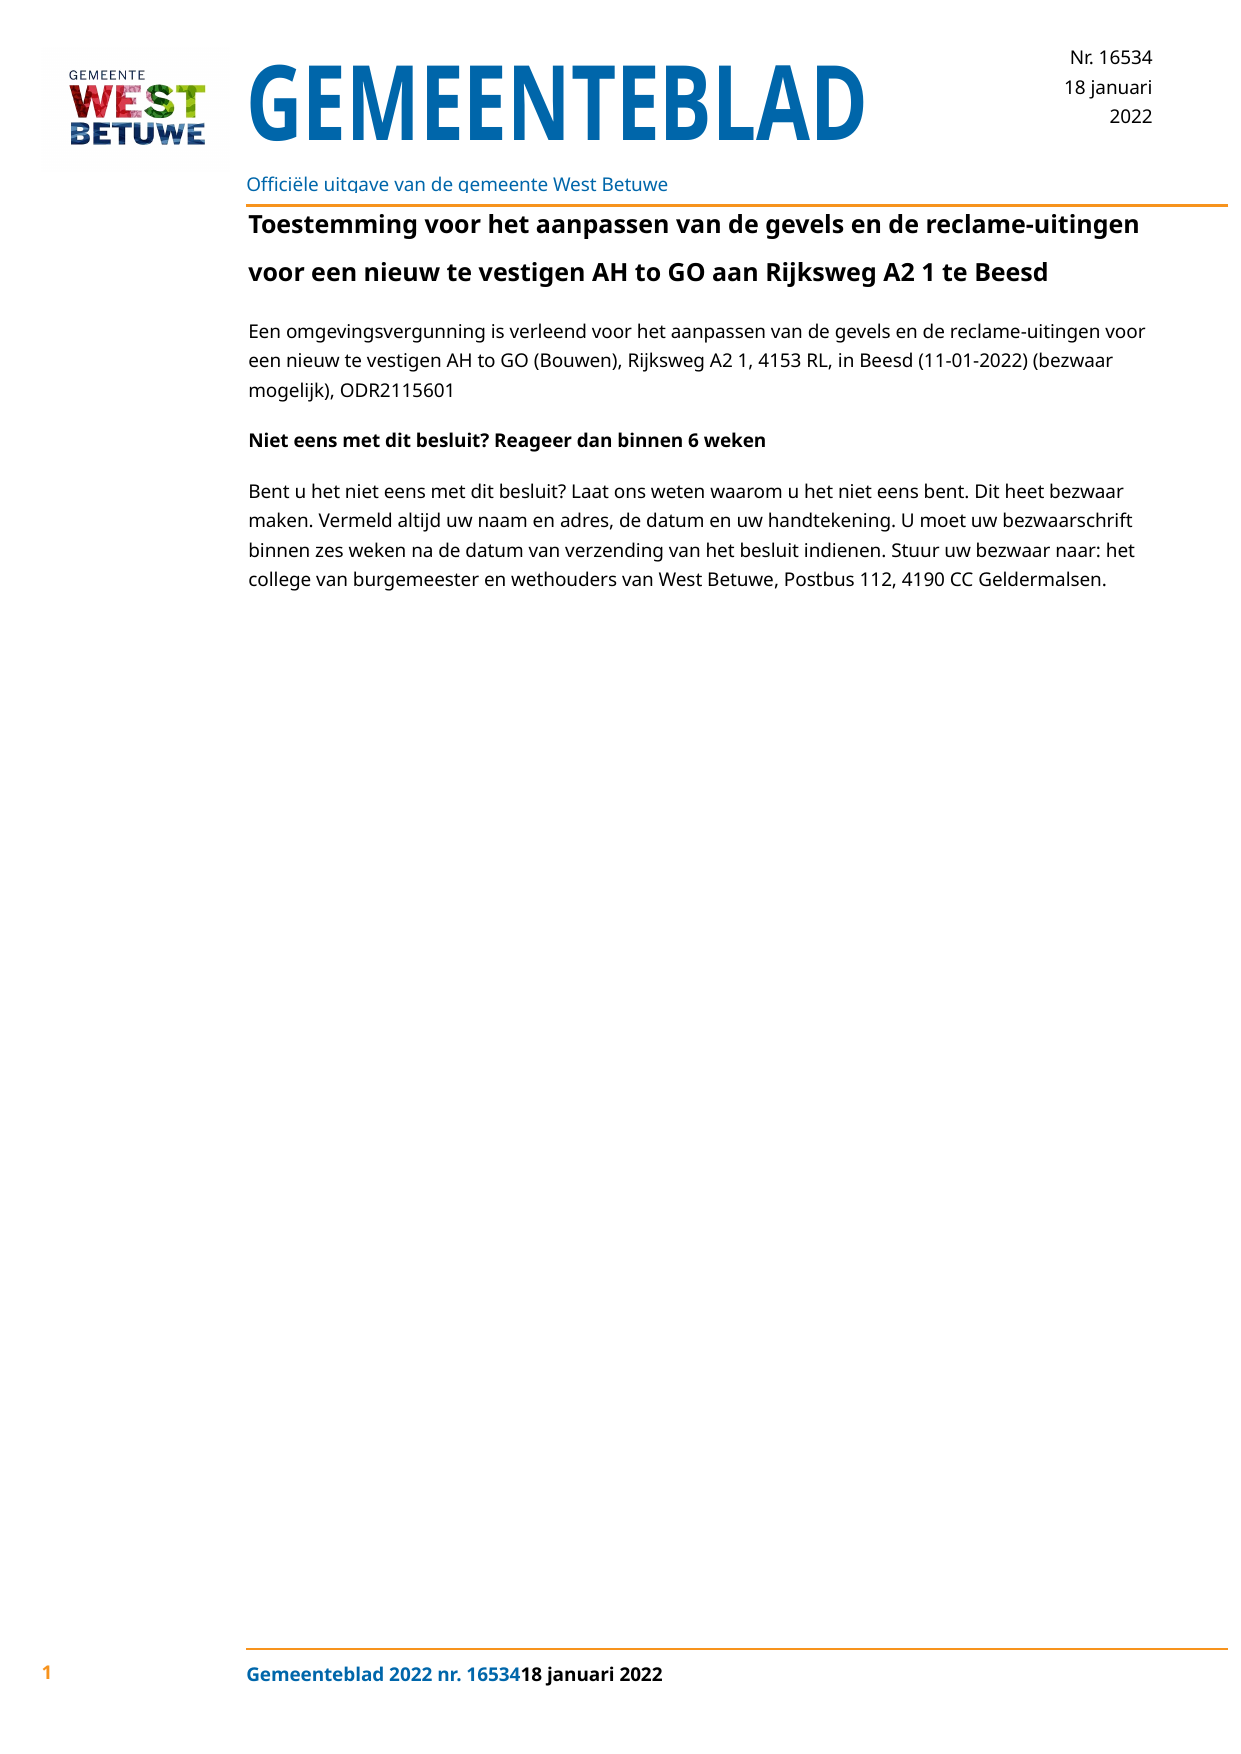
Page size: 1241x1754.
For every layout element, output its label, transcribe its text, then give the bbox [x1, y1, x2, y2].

text Een omgevingsvergunning is verleend voor het aanpassen van de gevels en de reclame-uitingen voor een nieuw te vestigen AH to GO (Bouwen), Rijksweg A2 1, 4153 RL, in Beesd (11-01-2022) (bezwaar mogelijk), ODR2115601 [248, 318, 1152, 403]
text Toestemming voor het aanpassen van de gevels en de reclame-uitingen voor een nieuw te vestigen AH to GO aan Rijksweg A2 1 te Beesd [248, 207, 1152, 288]
text Bent u het niet eens met dit besluit? Laat ons weten waarom u het niet eens bent. Dit heet bezwaar maken. Vermeld altijd uw naam en adres, de datum en uw handtekening. U moet uw bezwaarschrift binnen zes weken na de datum van verzending van het besluit indienen. Stuur uw bezwaar naar: het college van burgemeester en wethouders van West Betuwe, Postbus 112, 4190 CC Geldermalsen. [248, 478, 1152, 592]
text Niet eens met dit besluit? Reageer dan binnen 6 weken [248, 427, 1152, 453]
picture [41, 47, 231, 172]
